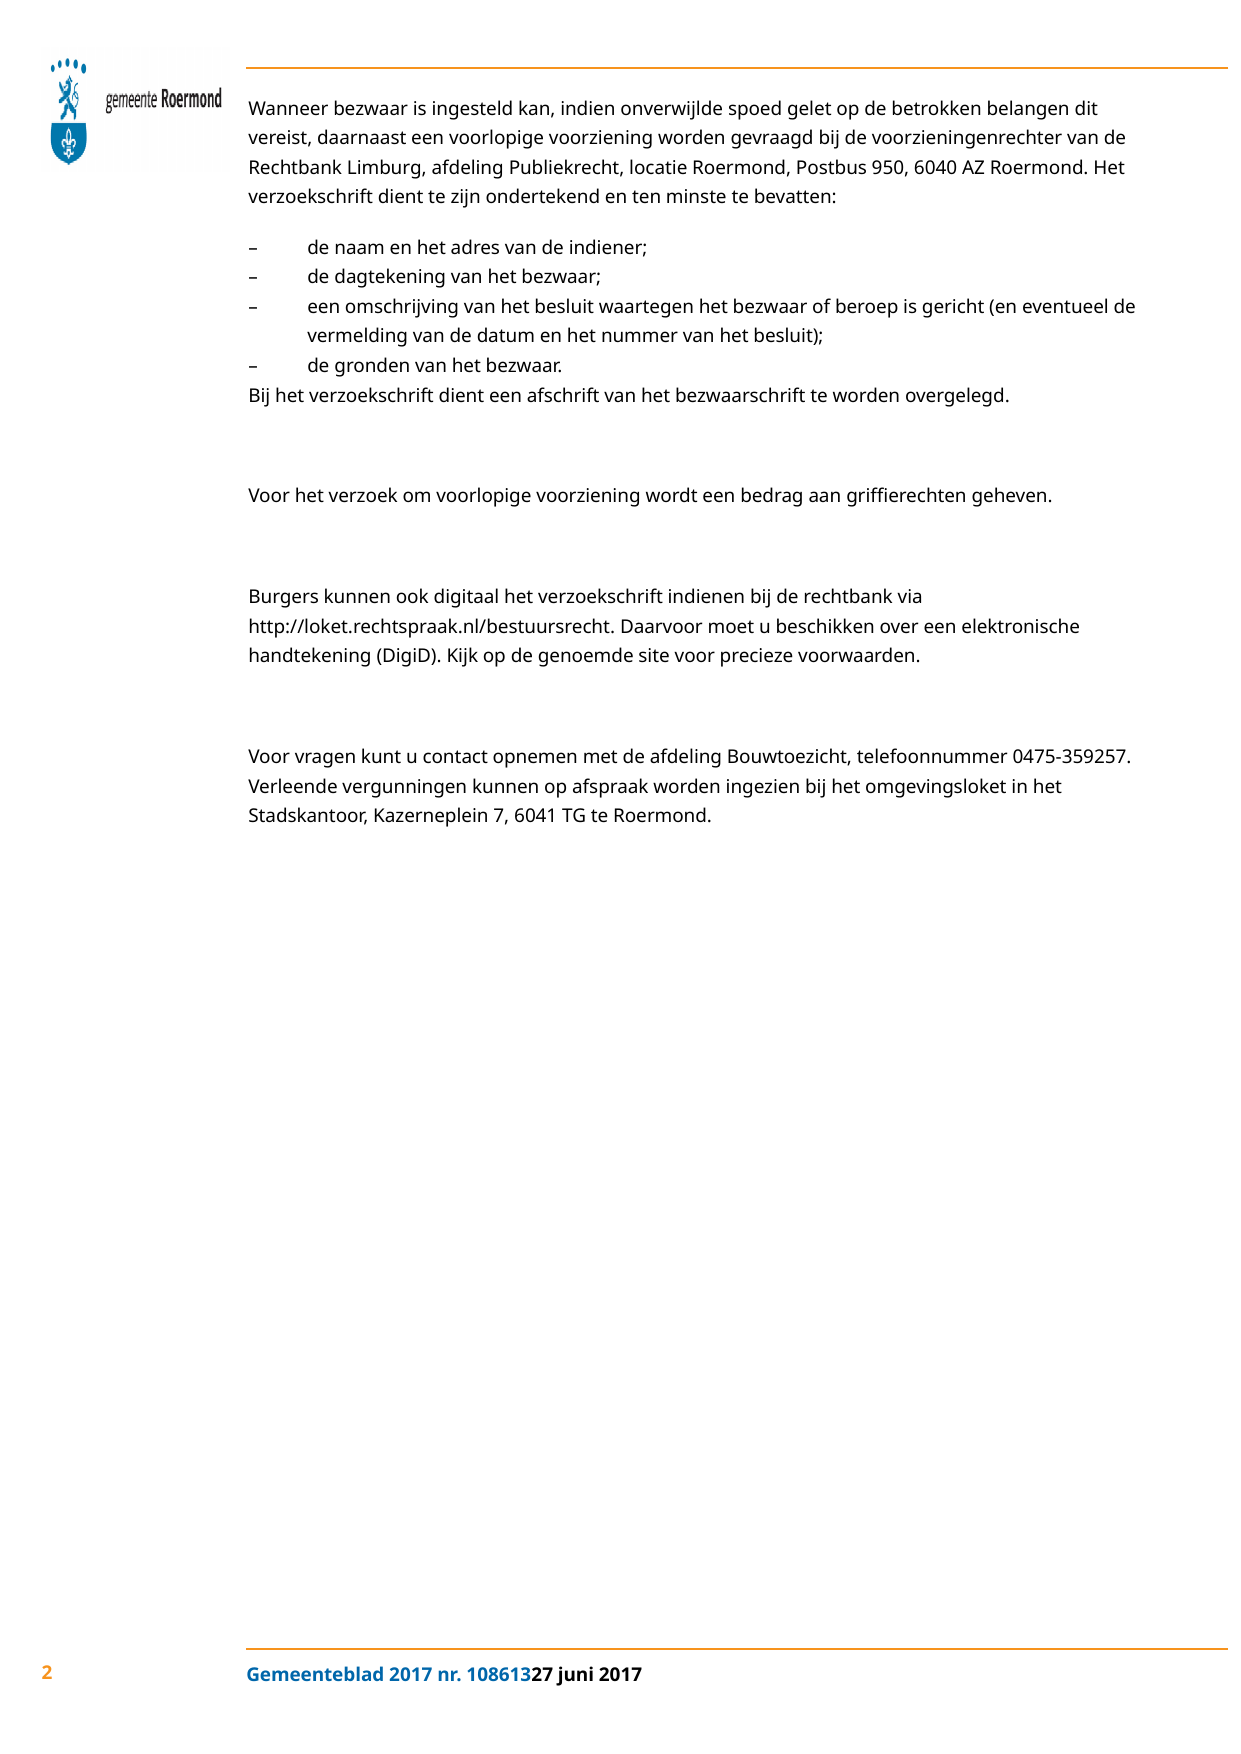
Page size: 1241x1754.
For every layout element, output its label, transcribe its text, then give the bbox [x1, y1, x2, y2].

text Burgers kunnen ook digitaal het verzoekschrift indienen bij de rechtbank via http://loket.rechtspraak.nl/bestuursrecht. Daarvoor moet u beschikken over een elektronische handtekening (DigiD). Kijk op de genoemde site voor precieze voorwaarden. [248, 583, 1152, 668]
list de gronden van het bezwaar. [248, 352, 1152, 378]
text Voor het verzoek om voorlopige voorziening wordt een bedrag aan griffierechten geheven. [248, 483, 1152, 508]
list de naam en het adres van de indiener; [248, 234, 1152, 260]
text Bij het verzoekschrift dient een afschrift van het bezwaarschrift te worden overgelegd. [248, 382, 1152, 408]
list een omschrijving van het besluit waartegen het bezwaar of beroep is gericht (en eventueel de vermelding van de datum en het nummer van het besluit); [248, 293, 1152, 348]
text Wanneer bezwaar is ingesteld kan, indien onverwijlde spoed gelet op de betrokken belangen dit vereist, daarnaast een voorlopige voorziening worden gevraagd bij de voorzieningenrechter van de Rechtbank Limburg, afdeling Publiekrecht, locatie Roermond, Postbus 950, 6040 AZ Roermond. Het verzoekschrift dient te zijn ondertekend en ten minste te bevatten: [248, 95, 1152, 209]
list de dagtekening van het bezwaar; [248, 263, 1152, 289]
picture [41, 47, 231, 172]
text Voor vragen kunt u contact opnemen met de afdeling Bouwtoezicht, telefoonnummer 0475-359257. Verleende vergunningen kunnen op afspraak worden ingezien bij het omgevingsloket in het Stadskantoor, Kazerneplein 7, 6041 TG te Roermond. [248, 743, 1152, 828]
